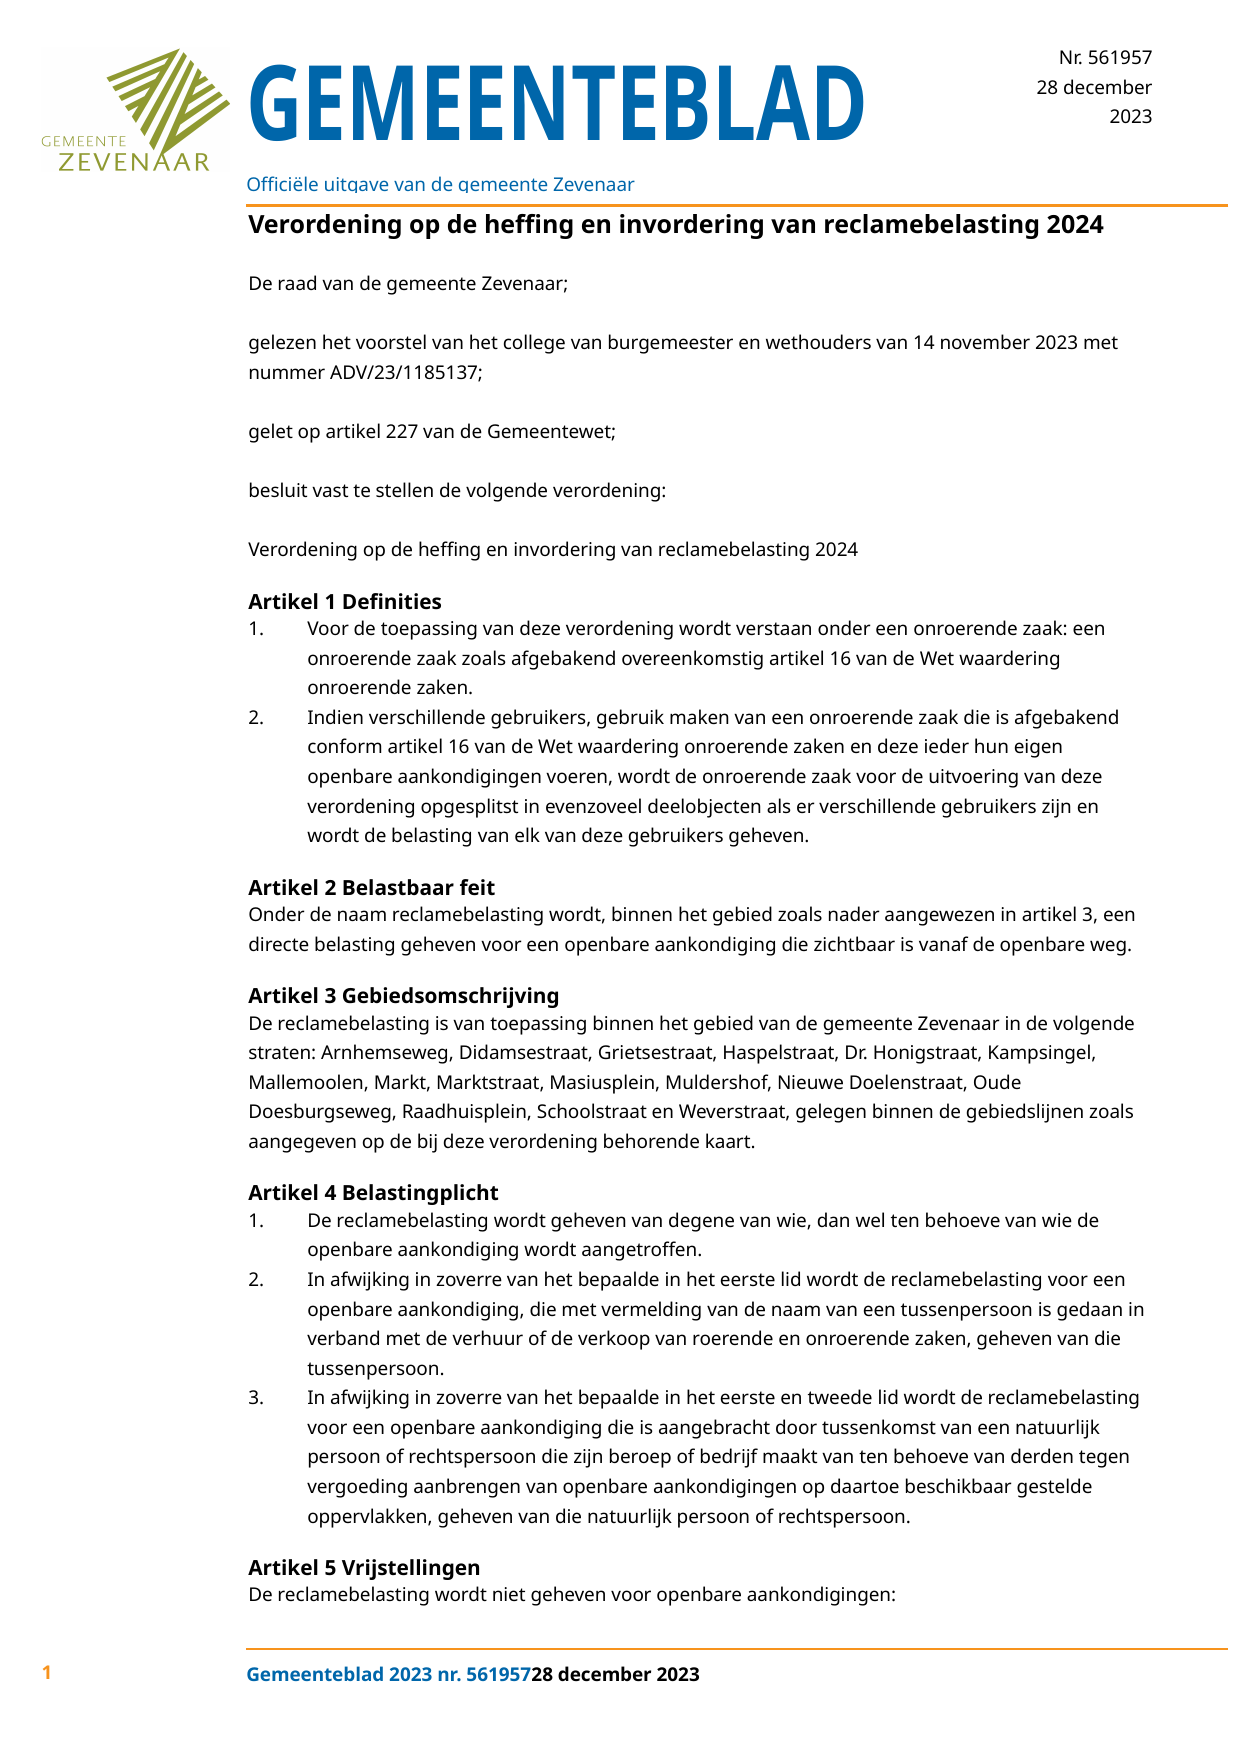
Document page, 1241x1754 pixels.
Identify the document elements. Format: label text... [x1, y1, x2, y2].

text Verordening op de heffing en invordering van reclamebelasting 2024 [248, 537, 1152, 562]
text Artikel 2 Belastbaar feit [248, 873, 1152, 901]
picture [41, 47, 231, 172]
text De raad van de gemeente Zevenaar; [248, 270, 1152, 296]
text De reclamebelasting wordt niet geheven voor openbare aankondigingen: [248, 1582, 1152, 1607]
text De reclamebelasting is van toepassing binnen het gebied van de gemeente Zevenaar in de volgende straten: Arnhemseweg, Didamsestraat, Grietsestraat, Haspelstraat, Dr. Honigstraat, Kampsingel, Mallemoolen, Markt, Marktstraat, Masiusplein, Muldershof, Nieuwe Doelenstraat, Oude Doesburgseweg, Raadhuisplein, Schoolstraat en Weverstraat, gelegen binnen de gebiedslijnen zoals aangegeven op de bij deze verordening behorende kaart. [248, 1010, 1152, 1154]
list De reclamebelasting wordt geheven van degene van wie, dan wel ten behoeve van wie de openbare aankondiging wordt aangetroffen. [248, 1207, 1152, 1262]
list Voor de toepassing van deze verordening wordt verstaan onder een onroerende zaak: een onroerende zaak zoals afgebakend overeenkomstig artikel 16 van de Wet waardering onroerende zaken. [248, 615, 1152, 700]
text Verordening op de heffing en invordering van reclamebelasting 2024 [248, 207, 1152, 241]
list In afwijking in zoverre van het bepaalde in het eerste lid wordt de reclamebelasting voor een openbare aankondiging, die met vermelding van de naam van een tussenpersoon is gedaan in verband met de verhuur of de verkoop van roerende en onroerende zaken, geheven van die tussenpersoon. [248, 1266, 1152, 1381]
text Artikel 5 Vrijstellingen [248, 1553, 1152, 1582]
text gelezen het voorstel van het college van burgemeester en wethouders van 14 november 2023 met nummer ADV/23/1185137; [248, 329, 1152, 385]
text besluit vast te stellen de volgende verordening: [248, 477, 1152, 503]
text Onder de naam reclamebelasting wordt, binnen het gebied zoals nader aangewezen in artikel 3, een directe belasting geheven voor een openbare aankondiging die zichtbaar is vanaf de openbare weg. [248, 901, 1152, 957]
text Artikel 3 Gebiedsomschrijving [248, 981, 1152, 1010]
text Artikel 4 Belastingplicht [248, 1178, 1152, 1207]
text gelet op artikel 227 van de Gemeentewet; [248, 418, 1152, 444]
text Artikel 1 Definities [248, 587, 1152, 615]
list Indien verschillende gebruikers, gebruik maken van een onroerende zaak die is afgebakend conform artikel 16 van de Wet waardering onroerende zaken en deze ieder hun eigen openbare aankondigingen voeren, wordt de onroerende zaak voor de uitvoering van deze verordening opgesplitst in evenzoveel deelobjecten als er verschillende gebruikers zijn en wordt de belasting van elk van deze gebruikers geheven. [248, 704, 1152, 848]
list In afwijking in zoverre van het bepaalde in het eerste en tweede lid wordt de reclamebelasting voor een openbare aankondiging die is aangebracht door tussenkomst van een natuurlijk persoon of rechtspersoon die zijn beroep of bedrijf maakt van ten behoeve van derden tegen vergoeding aanbrengen van openbare aankondigingen op daartoe beschikbaar gestelde oppervlakken, geheven van die natuurlijk persoon of rechtspersoon. [248, 1384, 1152, 1528]
